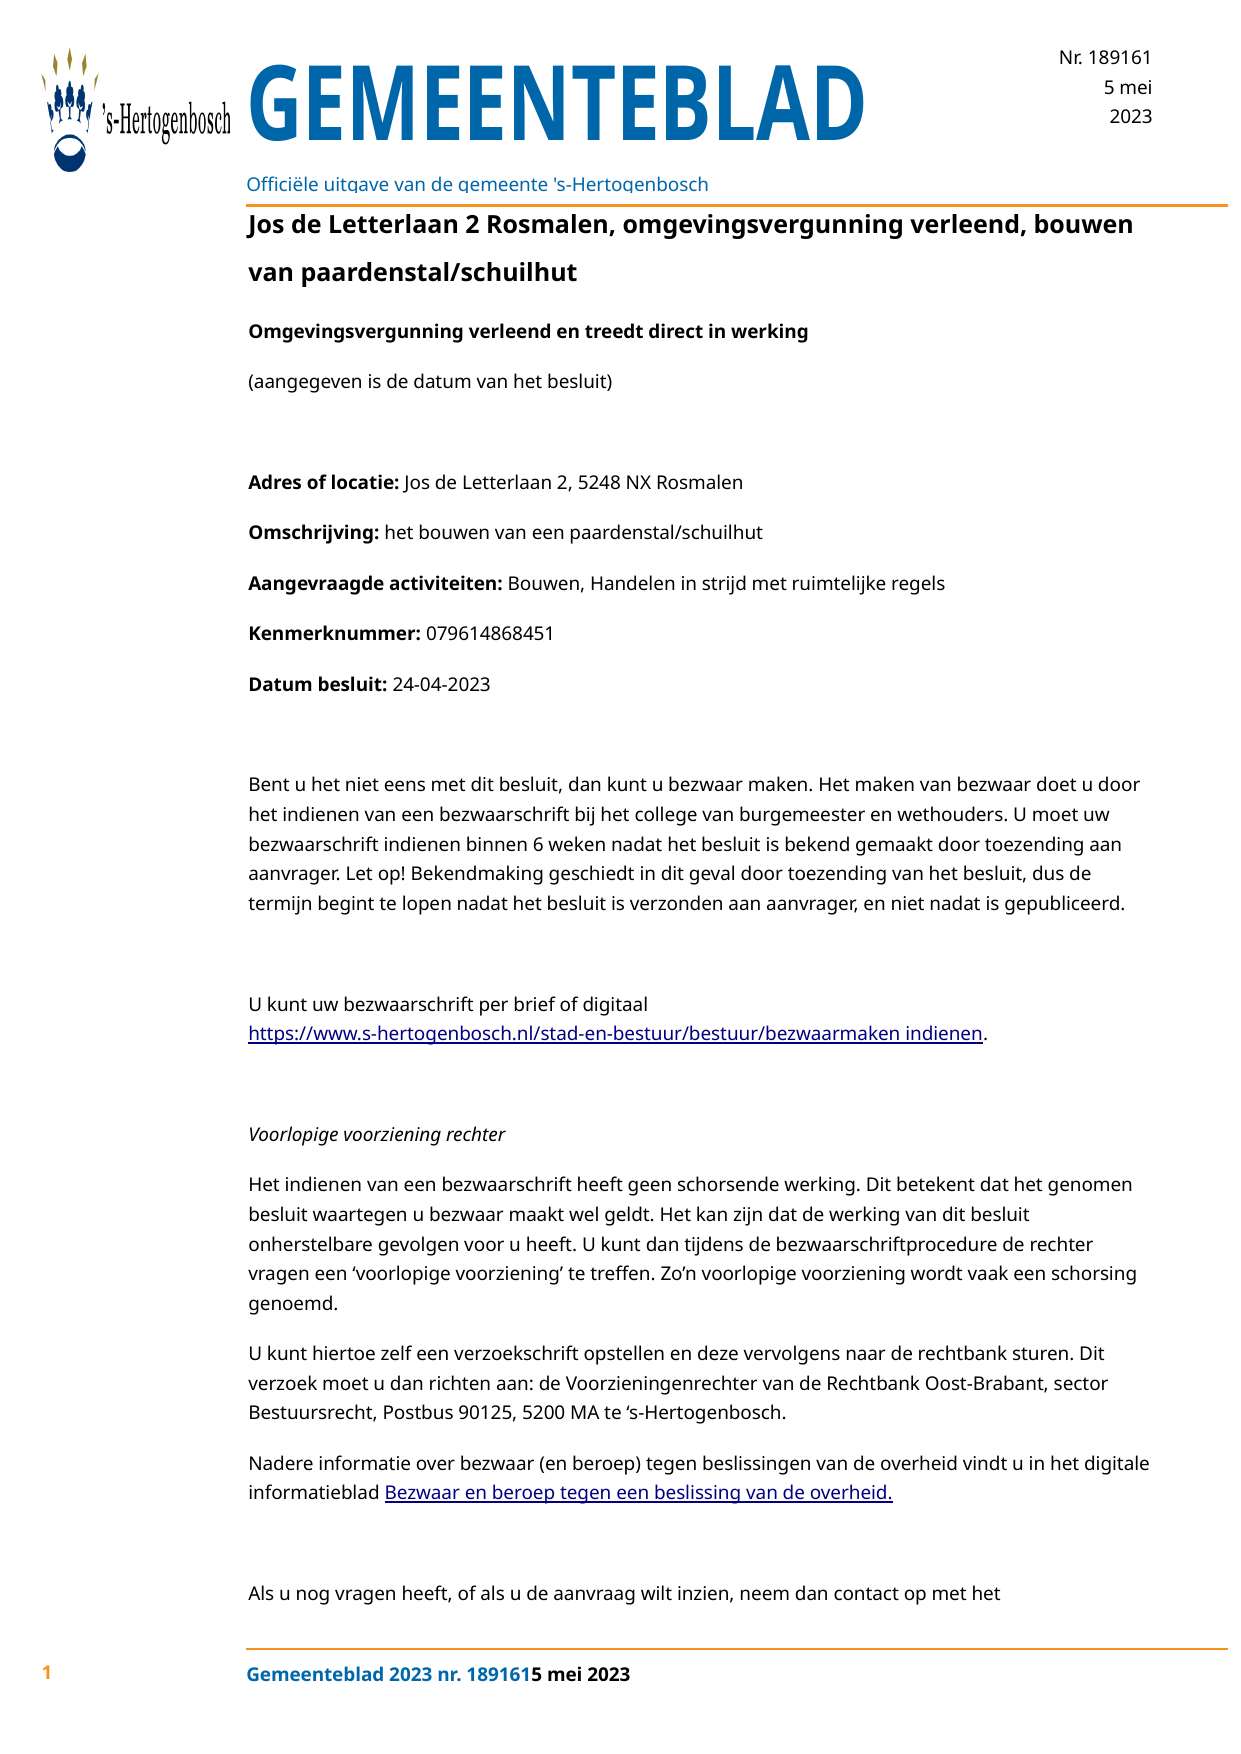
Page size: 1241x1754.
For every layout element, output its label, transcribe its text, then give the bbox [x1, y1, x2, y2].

text Bent u het niet eens met dit besluit, dan kunt u bezwaar maken. Het maken van bezwaar doet u door het indienen van een bezwaarschrift bij het college van burgemeester en wethouders. U moet uw bezwaarschrift indienen binnen 6 weken nadat het besluit is bekend gemaakt door toezending aan aanvrager. Let op! Bekendmaking geschiedt in dit geval door toezending van het besluit, dus de termijn begint te lopen nadat het besluit is verzonden aan aanvrager, en niet nadat is gepubliceerd. [248, 772, 1152, 916]
picture [41, 47, 231, 172]
text Het indienen van een bezwaarschrift heeft geen schorsende werking. Dit betekent dat het genomen besluit waartegen u bezwaar maakt wel geldt. Het kan zijn dat de werking van dit besluit onherstelbare gevolgen voor u heeft. U kunt dan tijdens de bezwaarschriftprocedure de rechter vragen een ‘voorlopige voorziening’ te treffen. Zo’n voorlopige voorziening wordt vaak een schorsing genoemd. [248, 1172, 1152, 1316]
text Nadere informatie over bezwaar (en beroep) tegen beslissingen van de overheid vindt u in het digitale informatieblad Bezwaar en beroep tegen een beslissing van de overheid. [248, 1450, 1152, 1505]
text Omgevingsvergunning verleend en treedt direct in werking [248, 318, 1152, 344]
text Als u nog vragen heeft, of als u de aanvraag wilt inzien, neem dan contact op met het [248, 1580, 1152, 1606]
text U kunt uw bezwaarschrift per brief of digitaal https://www.s-hertogenbosch.nl/stad-en-bestuur/bestuur/bezwaarmaken indienen. [248, 991, 1152, 1046]
text U kunt hiertoe zelf een verzoekschrift opstellen en deze vervolgens naar de rechtbank sturen. Dit verzoek moet u dan richten aan: de Voorzieningenrechter van de Rechtbank Oost-Brabant, sector Bestuursrecht, Postbus 90125, 5200 MA te ‘s-Hertogenbosch. [248, 1340, 1152, 1425]
text Jos de Letterlaan 2 Rosmalen, omgevingsvergunning verleend, bouwen van paardenstal/schuilhut [248, 207, 1152, 288]
text Voorlopige voorziening rechter [248, 1121, 1152, 1147]
text Omschrijving: het bouwen van een paardenstal/schuilhut [248, 519, 1152, 545]
text Kenmerknummer: 079614868451 [248, 620, 1152, 646]
text Adres of locatie: Jos de Letterlaan 2, 5248 NX Rosmalen [248, 469, 1152, 495]
text Datum besluit: 24-04-2023 [248, 671, 1152, 697]
text (aangegeven is de datum van het besluit) [248, 368, 1152, 394]
text Aangevraagde activiteiten: Bouwen, Handelen in strijd met ruimtelijke regels [248, 570, 1152, 596]
